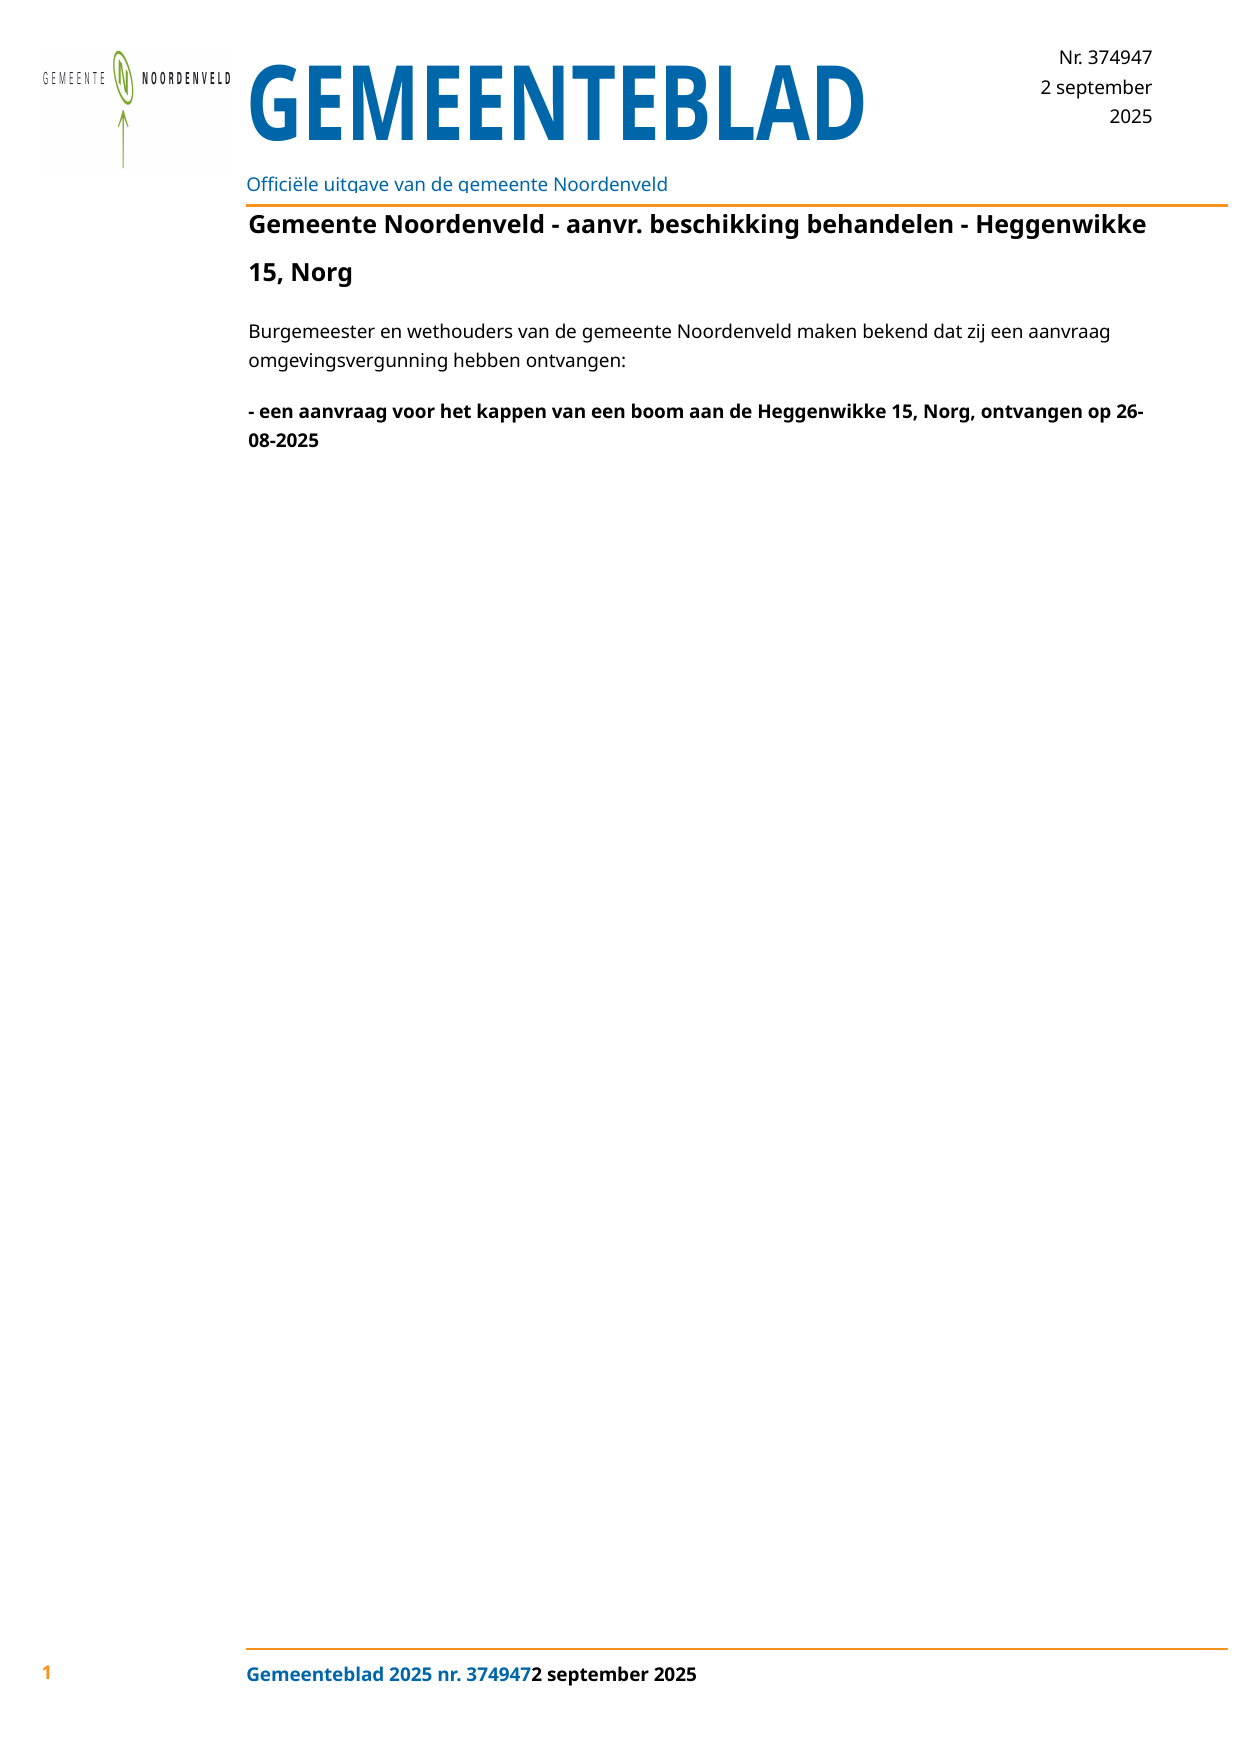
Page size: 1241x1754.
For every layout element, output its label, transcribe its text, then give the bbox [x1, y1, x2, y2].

picture [41, 47, 231, 172]
text - een aanvraag voor het kappen van een boom aan de Heggenwikke 15, Norg, ontvangen op 26-08-2025 [248, 398, 1152, 453]
text Burgemeester en wethouders van de gemeente Noordenveld maken bekend dat zij een aanvraag omgevingsvergunning hebben ontvangen: [248, 318, 1152, 373]
text Gemeente Noordenveld - aanvr. beschikking behandelen - Heggenwikke 15, Norg [248, 207, 1152, 288]
